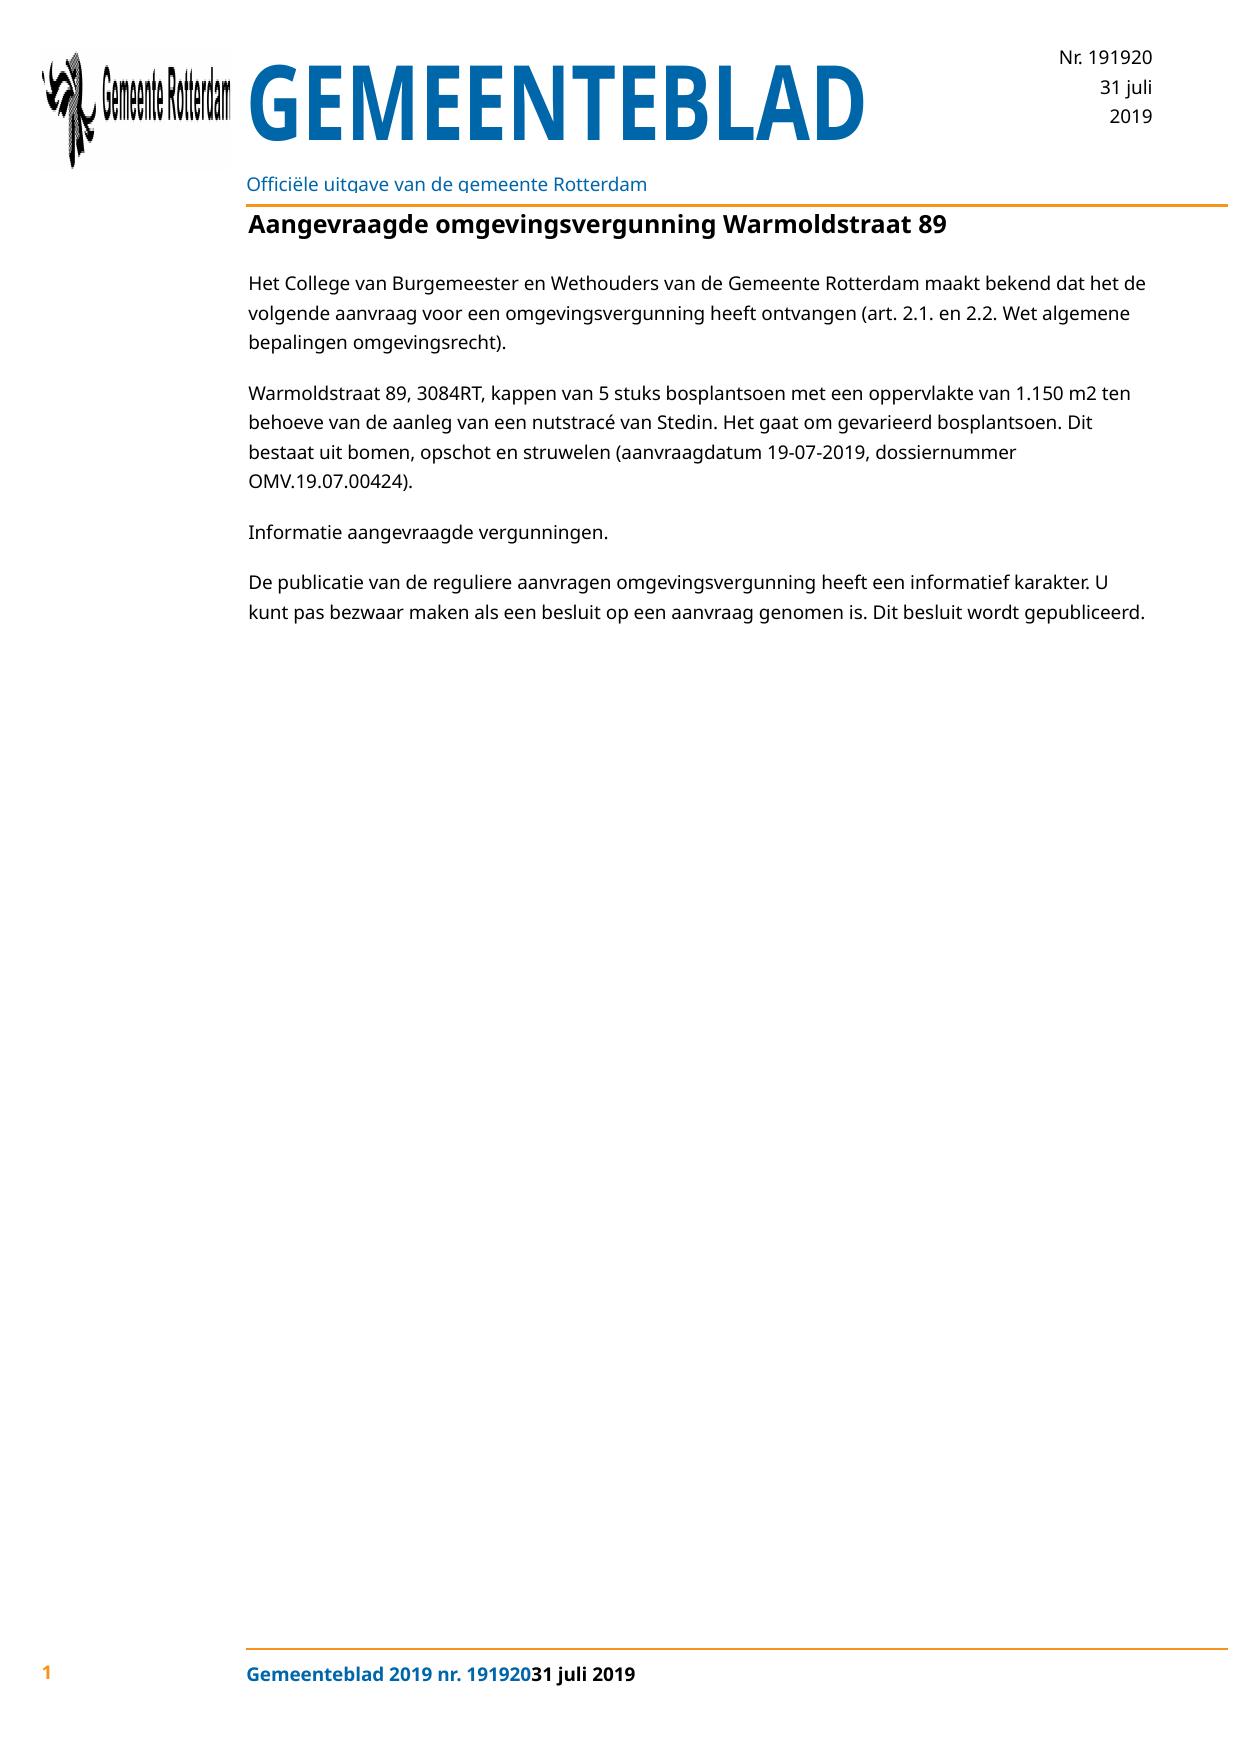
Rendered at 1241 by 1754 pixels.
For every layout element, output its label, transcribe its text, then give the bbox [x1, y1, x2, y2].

text Warmoldstraat 89, 3084RT, kappen van 5 stuks bosplantsoen met een oppervlakte van 1.150 m2 ten behoeve van de aanleg van een nutstracé van Stedin. Het gaat om gevarieerd bosplantsoen. Dit bestaat uit bomen, opschot en struwelen (aanvraagdatum 19-07-2019, dossiernummer OMV.19.07.00424). [248, 380, 1152, 494]
text De publicatie van de reguliere aanvragen omgevingsvergunning heeft een informatief karakter. U kunt pas bezwaar maken als een besluit op een aanvraag genomen is. Dit besluit wordt gepubliceerd. [248, 569, 1152, 625]
text Aangevraagde omgevingsvergunning Warmoldstraat 89 [248, 207, 1152, 241]
picture [41, 47, 231, 172]
text Het College van Burgemeester en Wethouders van de Gemeente Rotterdam maakt bekend dat het de volgende aanvraag voor een omgevingsvergunning heeft ontvangen (art. 2.1. en 2.2. Wet algemene bepalingen omgevingsrecht). [248, 270, 1152, 355]
text Informatie aangevraagde vergunningen. [248, 519, 1152, 545]
